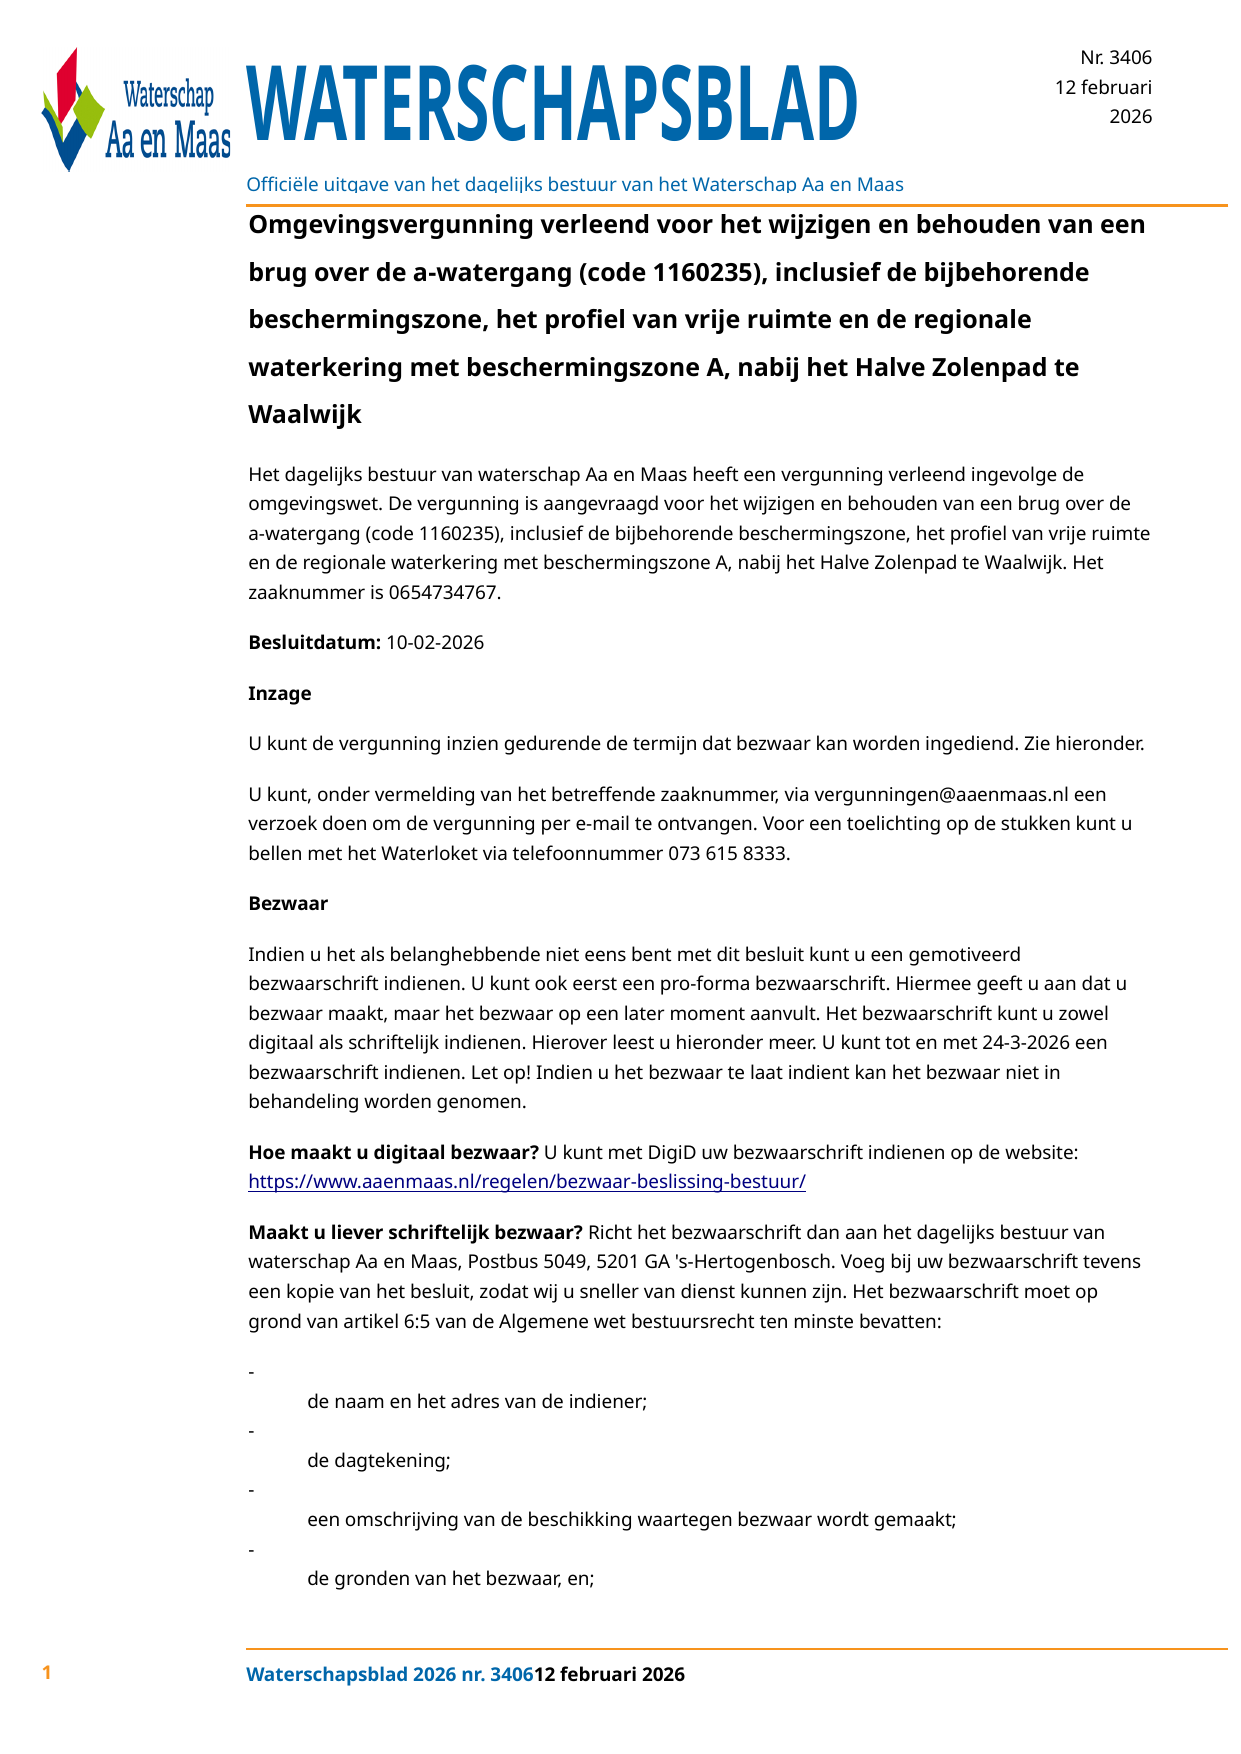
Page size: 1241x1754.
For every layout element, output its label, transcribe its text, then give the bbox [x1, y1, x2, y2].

list de gronden van het bezwaar, en; [248, 1565, 1152, 1591]
text Maakt u liever schriftelijk bezwaar? Richt het bezwaarschrift dan aan het dagelijks bestuur van waterschap Aa en Maas, Postbus 5049, 5201 GA 's-Hertogenbosch. Voeg bij uw bezwaarschrift tevens een kopie van het besluit, zodat wij u sneller van dienst kunnen zijn. Het bezwaarschrift moet op grond van artikel 6:5 van de Algemene wet bestuursrecht ten minste bevatten: [248, 1219, 1152, 1333]
text Besluitdatum: 10-02-2026 [248, 629, 1152, 655]
picture [41, 47, 231, 172]
text Omgevingsvergunning verleend voor het wijzigen en behouden van een brug over de a‑watergang (code 1160235), inclusief de bijbehorende beschermingszone, het profiel van vrije ruimte en de regionale waterkering met beschermingszone A, nabij het Halve Zolenpad te Waalwijk [248, 207, 1152, 431]
text Indien u het als belanghebbende niet eens bent met dit besluit kunt u een gemotiveerd bezwaarschrift indienen. U kunt ook eerst een pro-forma bezwaarschrift. Hiermee geeft u aan dat u bezwaar maakt, maar het bezwaar op een later moment aanvult. Het bezwaarschrift kunt u zowel digitaal als schriftelijk indienen. Hierover leest u hieronder meer. U kunt tot en met 24-3-2026 een bezwaarschrift indienen. Let op! Indien u het bezwaar te laat indient kan het bezwaar niet in behandeling worden genomen. [248, 941, 1152, 1114]
text U kunt de vergunning inzien gedurende de termijn dat bezwaar kan worden ingediend. Zie hieronder. [248, 730, 1152, 756]
text Het dagelijks bestuur van waterschap Aa en Maas heeft een vergunning verleend ingevolge de omgevingswet. De vergunning is aangevraagd voor het wijzigen en behouden van een brug over de a‑watergang (code 1160235), inclusief de bijbehorende beschermingszone, het profiel van vrije ruimte en de regionale waterkering met beschermingszone A, nabij het Halve Zolenpad te Waalwijk. Het zaaknummer is 0654734767. [248, 461, 1152, 605]
text Hoe maakt u digitaal bezwaar? U kunt met DigiD uw bezwaarschrift indienen op de website: https://www.aaenmaas.nl/regelen/bezwaar-beslissing-bestuur/ [248, 1139, 1152, 1194]
text Inzage [248, 680, 1152, 706]
list de dagtekening; [248, 1447, 1152, 1473]
list een omschrijving van de beschikking waartegen bezwaar wordt gemaakt; [248, 1506, 1152, 1532]
text Bezwaar [248, 890, 1152, 916]
list de naam en het adres van de indiener; [248, 1388, 1152, 1413]
text U kunt, onder vermelding van het betreffende zaaknummer, via vergunningen@aaenmaas.nl een verzoek doen om de vergunning per e-mail te ontvangen. Voor een toelichting op de stukken kunt u bellen met het Waterloket via telefoonnummer 073 615 8333. [248, 781, 1152, 866]
